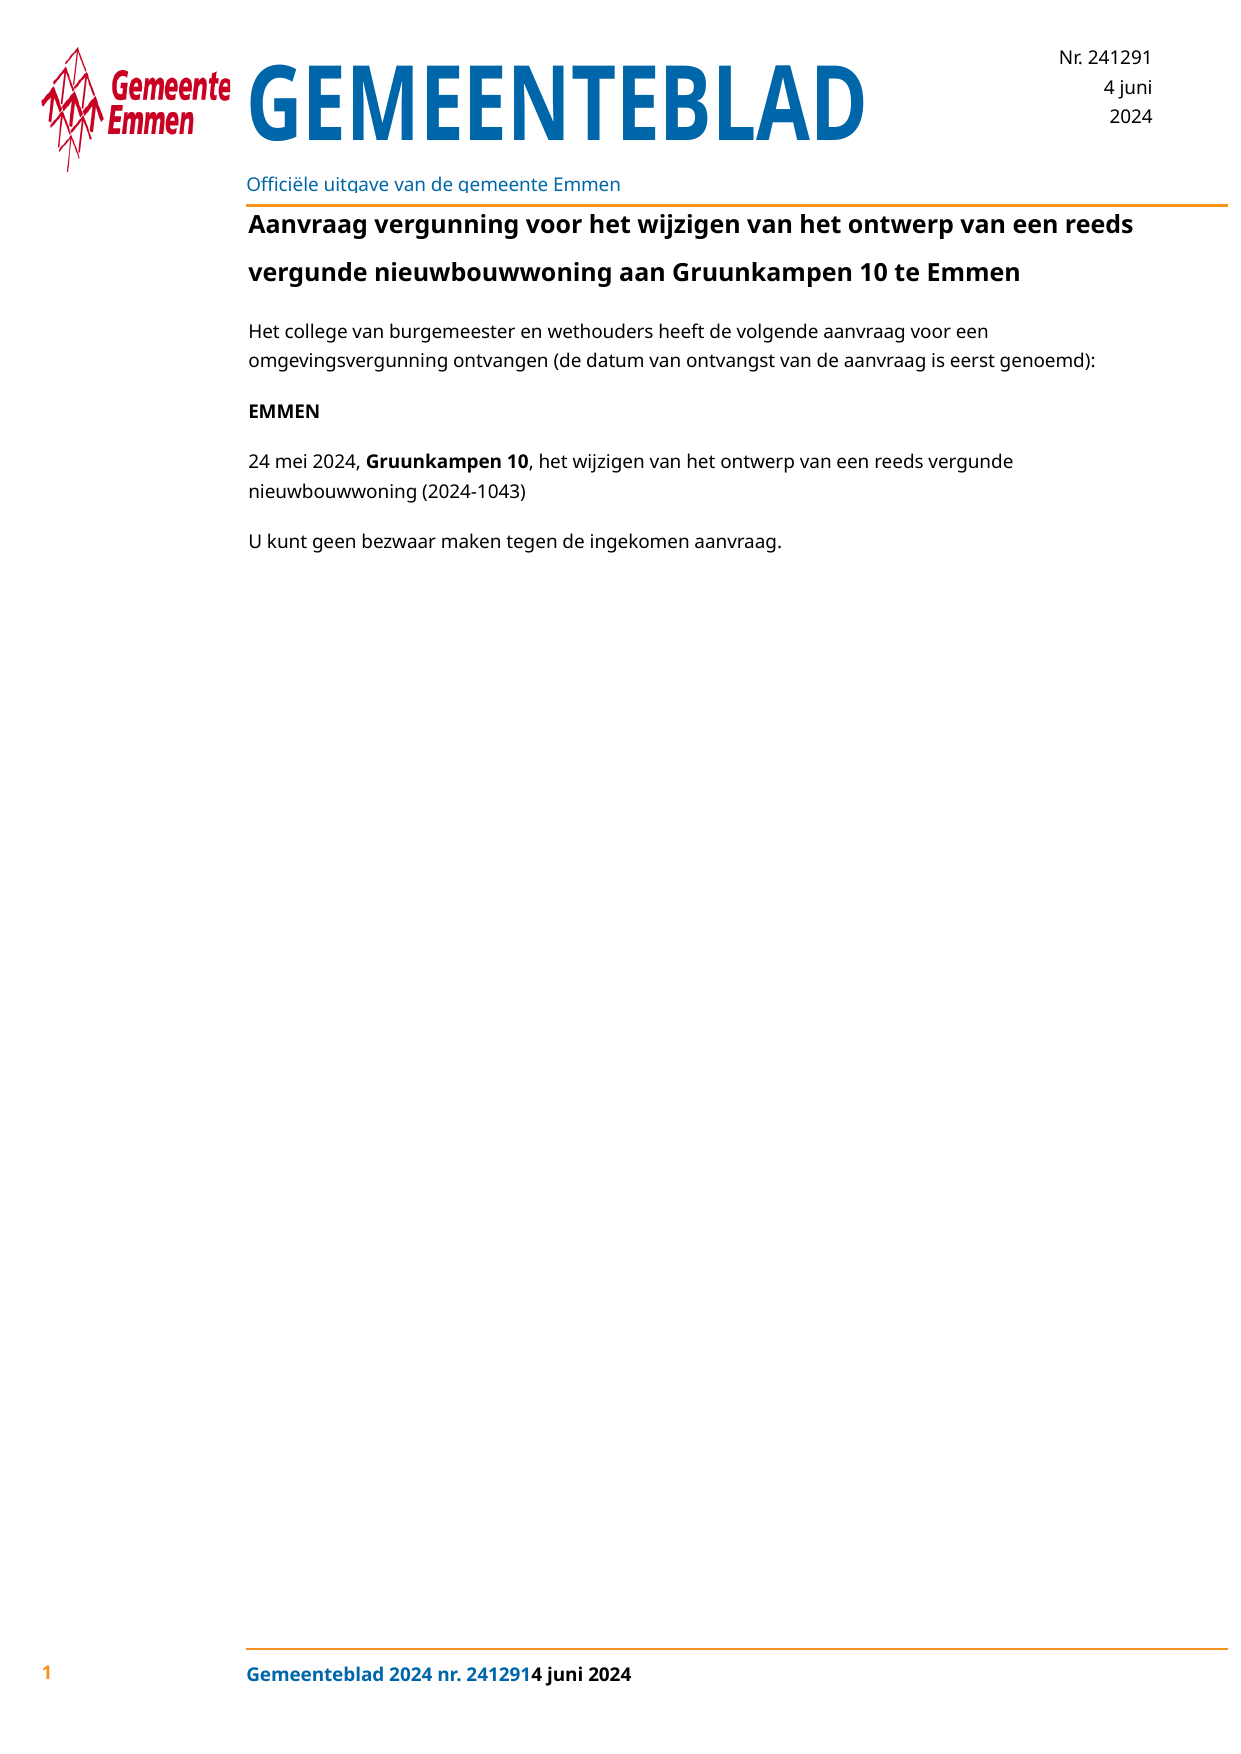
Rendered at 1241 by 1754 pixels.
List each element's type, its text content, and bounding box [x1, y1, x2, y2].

text 24 mei 2024, Gruunkampen 10, het wijzigen van het ontwerp van een reeds vergunde nieuwbouwwoning (2024-1043) [248, 448, 1152, 504]
text Aanvraag vergunning voor het wijzigen van het ontwerp van een reeds vergunde nieuwbouwwoning aan Gruunkampen 10 te Emmen [248, 207, 1152, 288]
text Het college van burgemeester en wethouders heeft de volgende aanvraag voor een omgevingsvergunning ontvangen (de datum van ontvangst van de aanvraag is eerst genoemd): [248, 318, 1152, 373]
text EMMEN [248, 398, 1152, 424]
picture [41, 47, 231, 172]
text U kunt geen bezwaar maken tegen de ingekomen aanvraag. [248, 528, 1152, 554]
